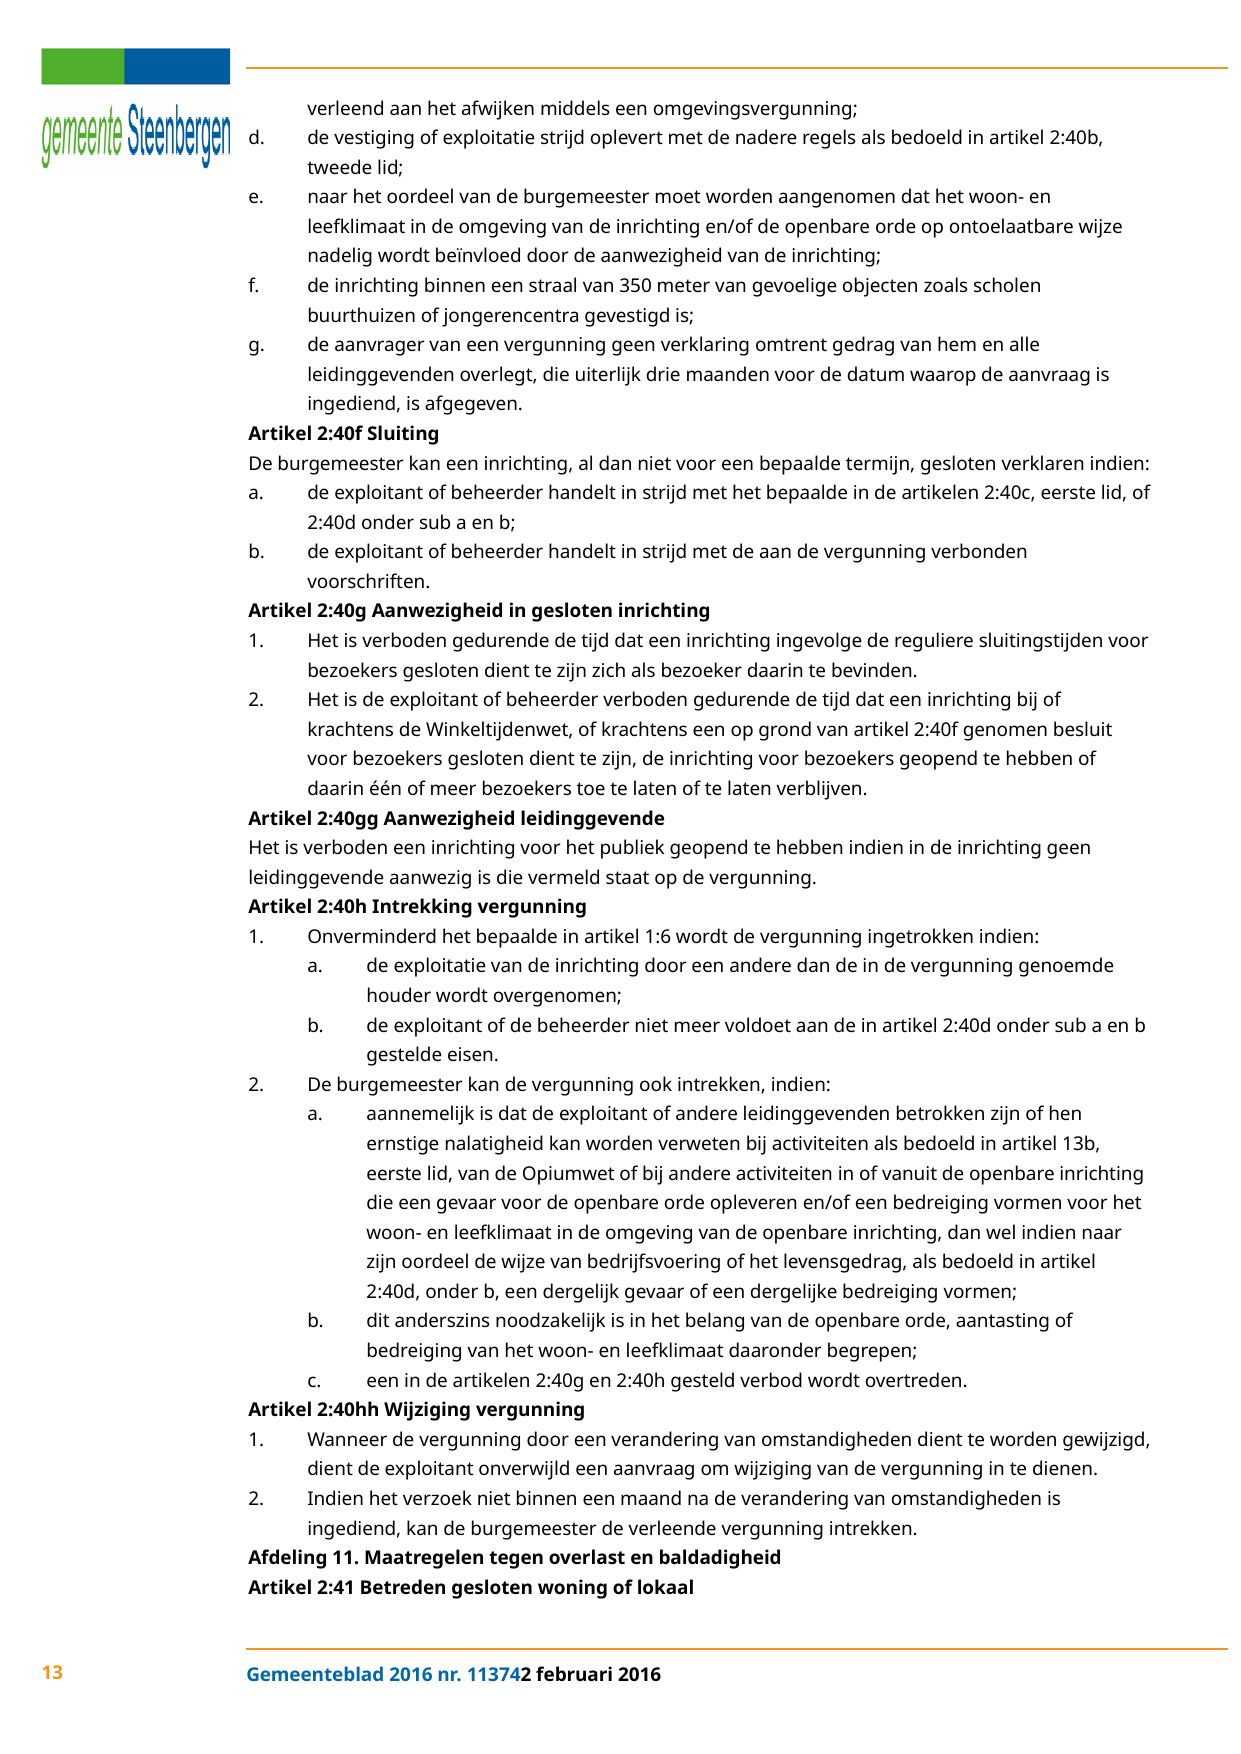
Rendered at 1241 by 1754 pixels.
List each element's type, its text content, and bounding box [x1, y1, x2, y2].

list naar het oordeel van de burgemeester moet worden aangenomen dat het woon- en leefklimaat in de omgeving van de inrichting en/of de openbare orde op ontoelaatbare wijze nadelig wordt beïnvloed door de aanwezigheid van de inrichting; [248, 183, 1152, 268]
list Het is de exploitant of beheerder verboden gedurende de tijd dat een inrichting bij of krachtens de Winkeltijdenwet, of krachtens een op grond van artikel 2:40f genomen besluit voor bezoekers gesloten dient te zijn, de inrichting voor bezoekers geopend te hebben of daarin één of meer bezoekers toe te laten of te laten verblijven. [248, 686, 1152, 801]
list dit anderszins noodzakelijk is in het belang van de openbare orde, aantasting of bedreiging van het woon- en leefklimaat daaronder begrepen; [307, 1308, 1152, 1363]
list De burgemeester kan de vergunning ook intrekken, indien: [248, 1071, 1152, 1097]
list Indien het verzoek niet binnen een maand na de verandering van omstandigheden is ingediend, kan de burgemeester de verleende vergunning intrekken. [248, 1485, 1152, 1541]
list een in de artikelen 2:40g en 2:40h gesteld verbod wordt overtreden. [307, 1367, 1152, 1393]
list Wanneer de vergunning door een verandering van omstandigheden dient te worden gewijzigd, dient de exploitant onverwijld een aanvraag om wijziging van de vergunning in te dienen. [248, 1426, 1152, 1481]
list de exploitant of beheerder handelt in strijd met het bepaalde in de artikelen 2:40c, eerste lid, of 2:40d onder sub a en b; [248, 479, 1152, 535]
text Artikel 2:40h Intrekking vergunning [248, 893, 1152, 919]
list Het is verboden gedurende de tijd dat een inrichting ingevolge de reguliere sluitingstijden voor bezoekers gesloten dient te zijn zich als bezoeker daarin te bevinden. [248, 627, 1152, 683]
list aannemelijk is dat de exploitant of andere leidinggevenden betrokken zijn of hen ernstige nalatigheid kan worden verweten bij activiteiten als bedoeld in artikel 13b, eerste lid, van de Opiumwet of bij andere activiteiten in of vanuit de openbare inrichting die een gevaar voor de openbare orde opleveren en/of een bedreiging vormen voor het woon- en leefklimaat in de omgeving van de openbare inrichting, dan wel indien naar zijn oordeel de wijze van bedrijfsvoering of het levensgedrag, als bedoeld in artikel 2:40d, onder b, een dergelijk gevaar of een dergelijke bedreiging vormen; [307, 1101, 1152, 1304]
text Artikel 2:41 Betreden gesloten woning of lokaal [248, 1574, 1152, 1600]
text Afdeling 11. Maatregelen tegen overlast en baldadigheid [248, 1544, 1152, 1570]
list de vestiging of exploitatie strijd oplevert met de nadere regels als bedoeld in artikel 2:40b, tweede lid; [248, 124, 1152, 180]
list verleend aan het afwijken middels een omgevingsvergunning; [248, 95, 1152, 121]
text Artikel 2:40gg Aanwezigheid leidinggevende [248, 805, 1152, 831]
list de exploitant of de beheerder niet meer voldoet aan de in artikel 2:40d onder sub a en b gestelde eisen. [307, 1012, 1152, 1067]
text Artikel 2:40f Sluiting [248, 420, 1152, 446]
list de exploitatie van de inrichting door een andere dan de in de vergunning genoemde houder wordt overgenomen; [307, 953, 1152, 1008]
list de inrichting binnen een straal van 350 meter van gevoelige objecten zoals scholen buurthuizen of jongerencentra gevestigd is; [248, 272, 1152, 328]
list de aanvrager van een vergunning geen verklaring omtrent gedrag van hem en alle leidinggevenden overlegt, die uiterlijk drie maanden voor de datum waarop de aanvraag is ingediend, is afgegeven. [248, 331, 1152, 416]
picture [41, 47, 231, 172]
list Onverminderd het bepaalde in artikel 1:6 wordt de vergunning ingetrokken indien: [248, 923, 1152, 949]
text Artikel 2:40hh Wijziging vergunning [248, 1396, 1152, 1422]
text Artikel 2:40g Aanwezigheid in gesloten inrichting [248, 598, 1152, 623]
text Het is verboden een inrichting voor het publiek geopend te hebben indien in de inrichting geen leidinggevende aanwezig is die vermeld staat op de vergunning. [248, 834, 1152, 890]
text De burgemeester kan een inrichting, al dan niet voor een bepaalde termijn, gesloten verklaren indien: [248, 450, 1152, 476]
list de exploitant of beheerder handelt in strijd met de aan de vergunning verbonden voorschriften. [248, 538, 1152, 594]
